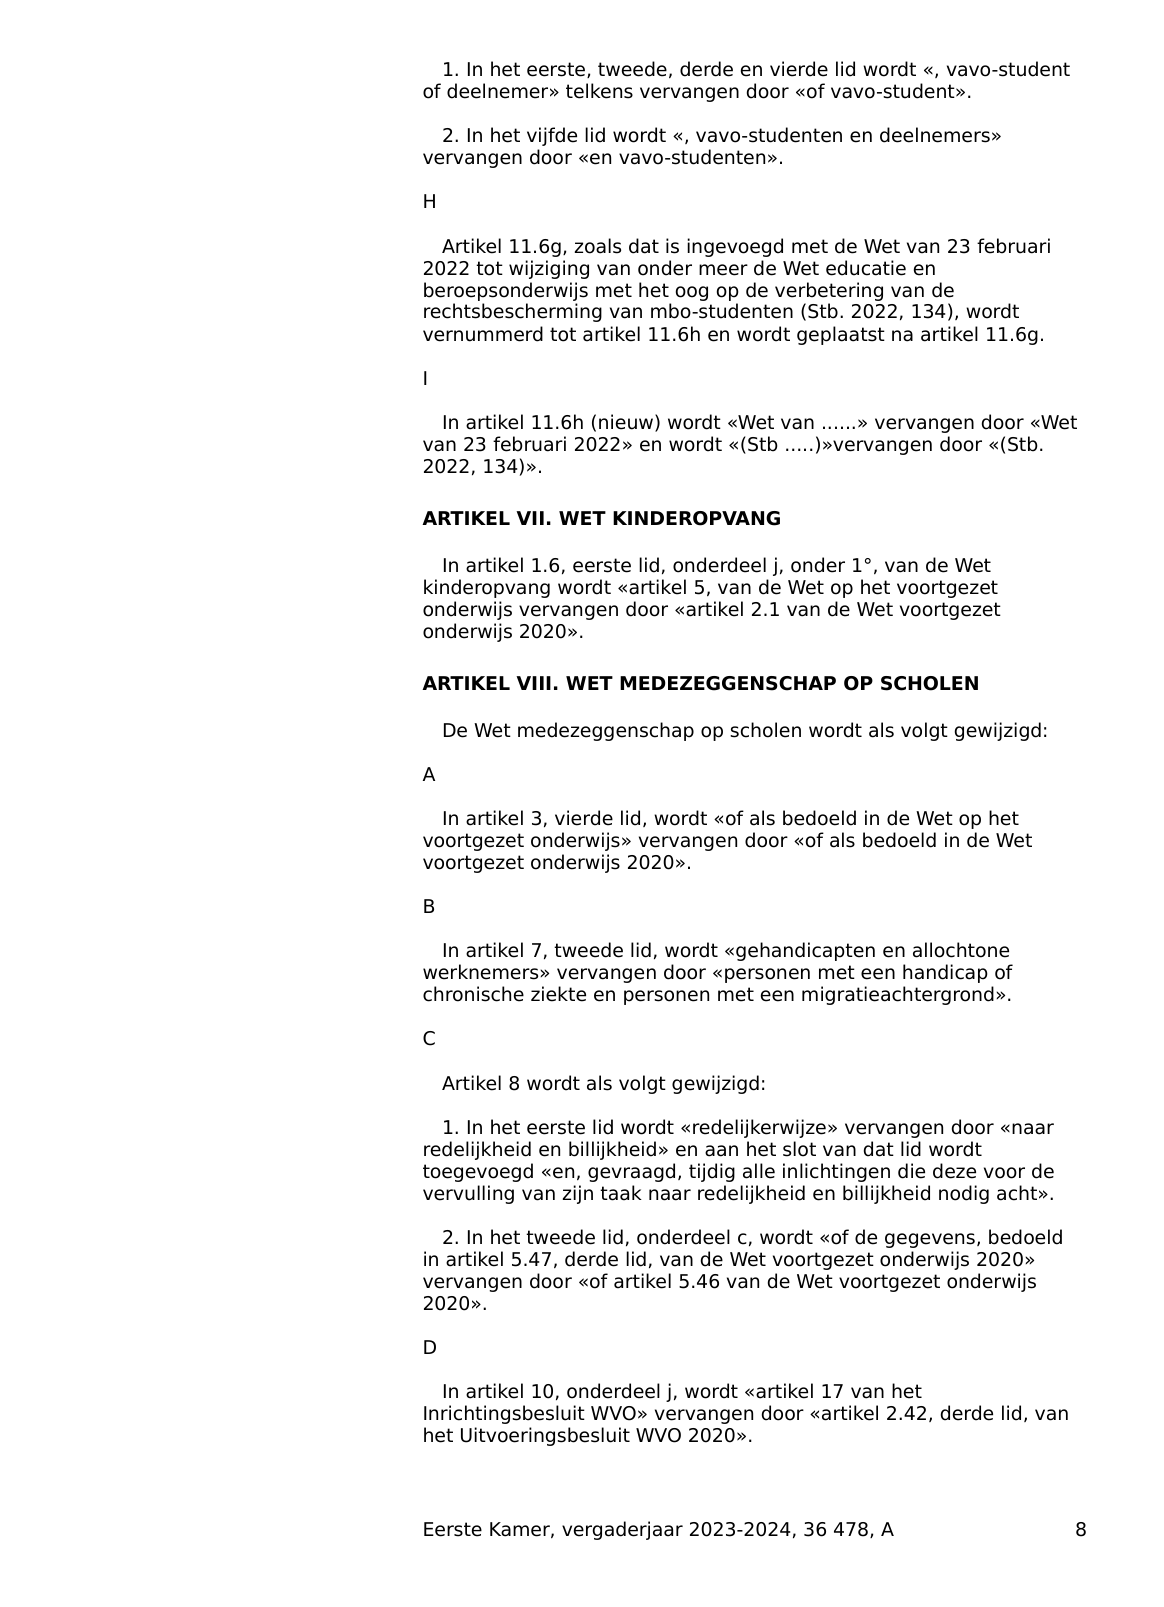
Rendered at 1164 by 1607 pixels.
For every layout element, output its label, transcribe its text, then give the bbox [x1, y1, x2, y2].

text 1. In het eerste, tweede, derde en vierde lid wordt «, vavo-student of deelnemer» telkens vervangen door «of vavo-student». [422, 59, 1087, 103]
text In artikel 1.6, eerste lid, onderdeel j, onder 1°, van de Wet kinderopvang wordt «artikel 5, van de Wet op het voortgezet onderwijs vervangen door «artikel 2.1 van de Wet voortgezet onderwijs 2020». [422, 555, 1087, 643]
text 2. In het vijfde lid wordt «, vavo-studenten en deelnemers» vervangen door «en vavo-studenten». [422, 125, 1087, 169]
text B [422, 896, 1087, 918]
text In artikel 7, tweede lid, wordt «gehandicapten en allochtone werknemers» vervangen door «personen met een handicap of chronische ziekte en personen met een migratieachtergrond». [422, 940, 1087, 1006]
text De Wet medezeggenschap op scholen wordt als volgt gewijzigd: [422, 719, 1087, 742]
text In artikel 11.6h (nieuw) wordt «Wet van ......» vervangen door «Wet van 23 februari 2022» en wordt «(Stb .....)»vervangen door «(Stb. 2022, 134)». [422, 412, 1087, 478]
text D [422, 1337, 1087, 1359]
text A [422, 764, 1087, 786]
text In artikel 3, vierde lid, wordt «of als bedoeld in de Wet op het voortgezet onderwijs» vervangen door «of als bedoeld in de Wet voortgezet onderwijs 2020». [422, 808, 1087, 874]
text C [422, 1028, 1087, 1050]
text Artikel 11.6g, zoals dat is ingevoegd met de Wet van 23 februari 2022 tot wijziging van onder meer de Wet educatie en beroepsonderwijs met het oog op de verbetering van de rechtsbescherming van mbo-studenten (Stb. 2022, 134), wordt vernummerd tot artikel 11.6h en wordt geplaatst na artikel 11.6g. [422, 236, 1087, 345]
subtitle ARTIKEL VII. WET KINDEROPVANG [422, 508, 1087, 530]
text I [422, 368, 1087, 389]
text Artikel 8 wordt als volgt gewijzigd: [422, 1072, 1087, 1094]
text In artikel 10, onderdeel j, wordt «artikel 17 van het Inrichtingsbesluit WVO» vervangen door «artikel 2.42, derde lid, van het Uitvoeringsbesluit WVO 2020». [422, 1381, 1087, 1447]
subtitle ARTIKEL VIII. WET MEDEZEGGENSCHAP OP SCHOLEN [422, 673, 1087, 694]
text H [422, 191, 1087, 213]
text 2. In het tweede lid, onderdeel c, wordt «of de gegevens, bedoeld in artikel 5.47, derde lid, van de Wet voortgezet onderwijs 2020» vervangen door «of artikel 5.46 van de Wet voortgezet onderwijs 2020». [422, 1227, 1087, 1315]
text 1. In het eerste lid wordt «redelijkerwijze» vervangen door «naar redelijkheid en billijkheid» en aan het slot van dat lid wordt toegevoegd «en, gevraagd, tijdig alle inlichtingen die deze voor de vervulling van zijn taak naar redelijkheid en billijkheid nodig acht». [422, 1117, 1087, 1204]
